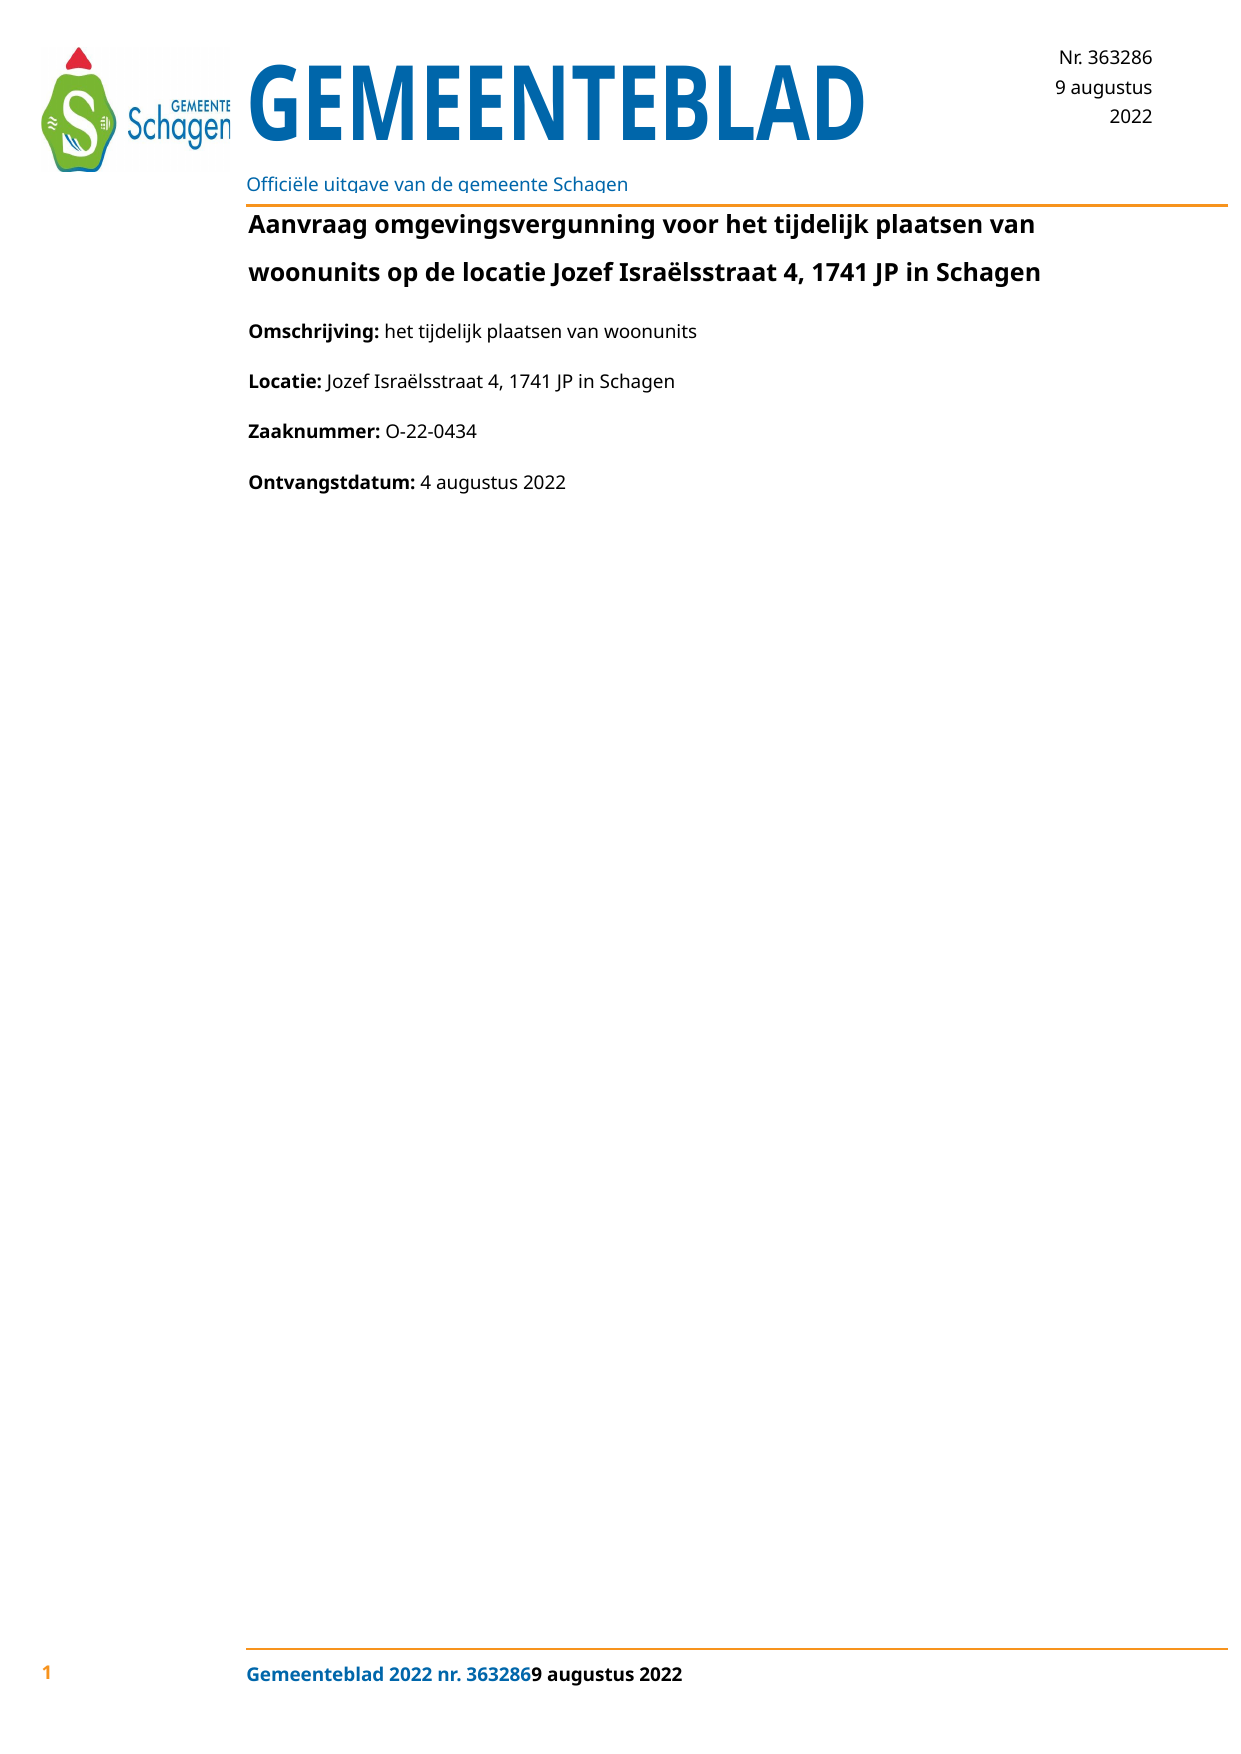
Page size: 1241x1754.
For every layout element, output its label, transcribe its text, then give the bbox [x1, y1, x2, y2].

text Ontvangstdatum: 4 augustus 2022 [248, 469, 1152, 495]
text Omschrijving: het tijdelijk plaatsen van woonunits [248, 318, 1152, 344]
text Aanvraag omgevingsvergunning voor het tijdelijk plaatsen van woonunits op de locatie Jozef Israëlsstraat 4, 1741 JP in Schagen [248, 207, 1152, 288]
text Locatie: Jozef Israëlsstraat 4, 1741 JP in Schagen [248, 368, 1152, 394]
text Zaaknummer: O-22-0434 [248, 419, 1152, 444]
picture [41, 47, 231, 172]
